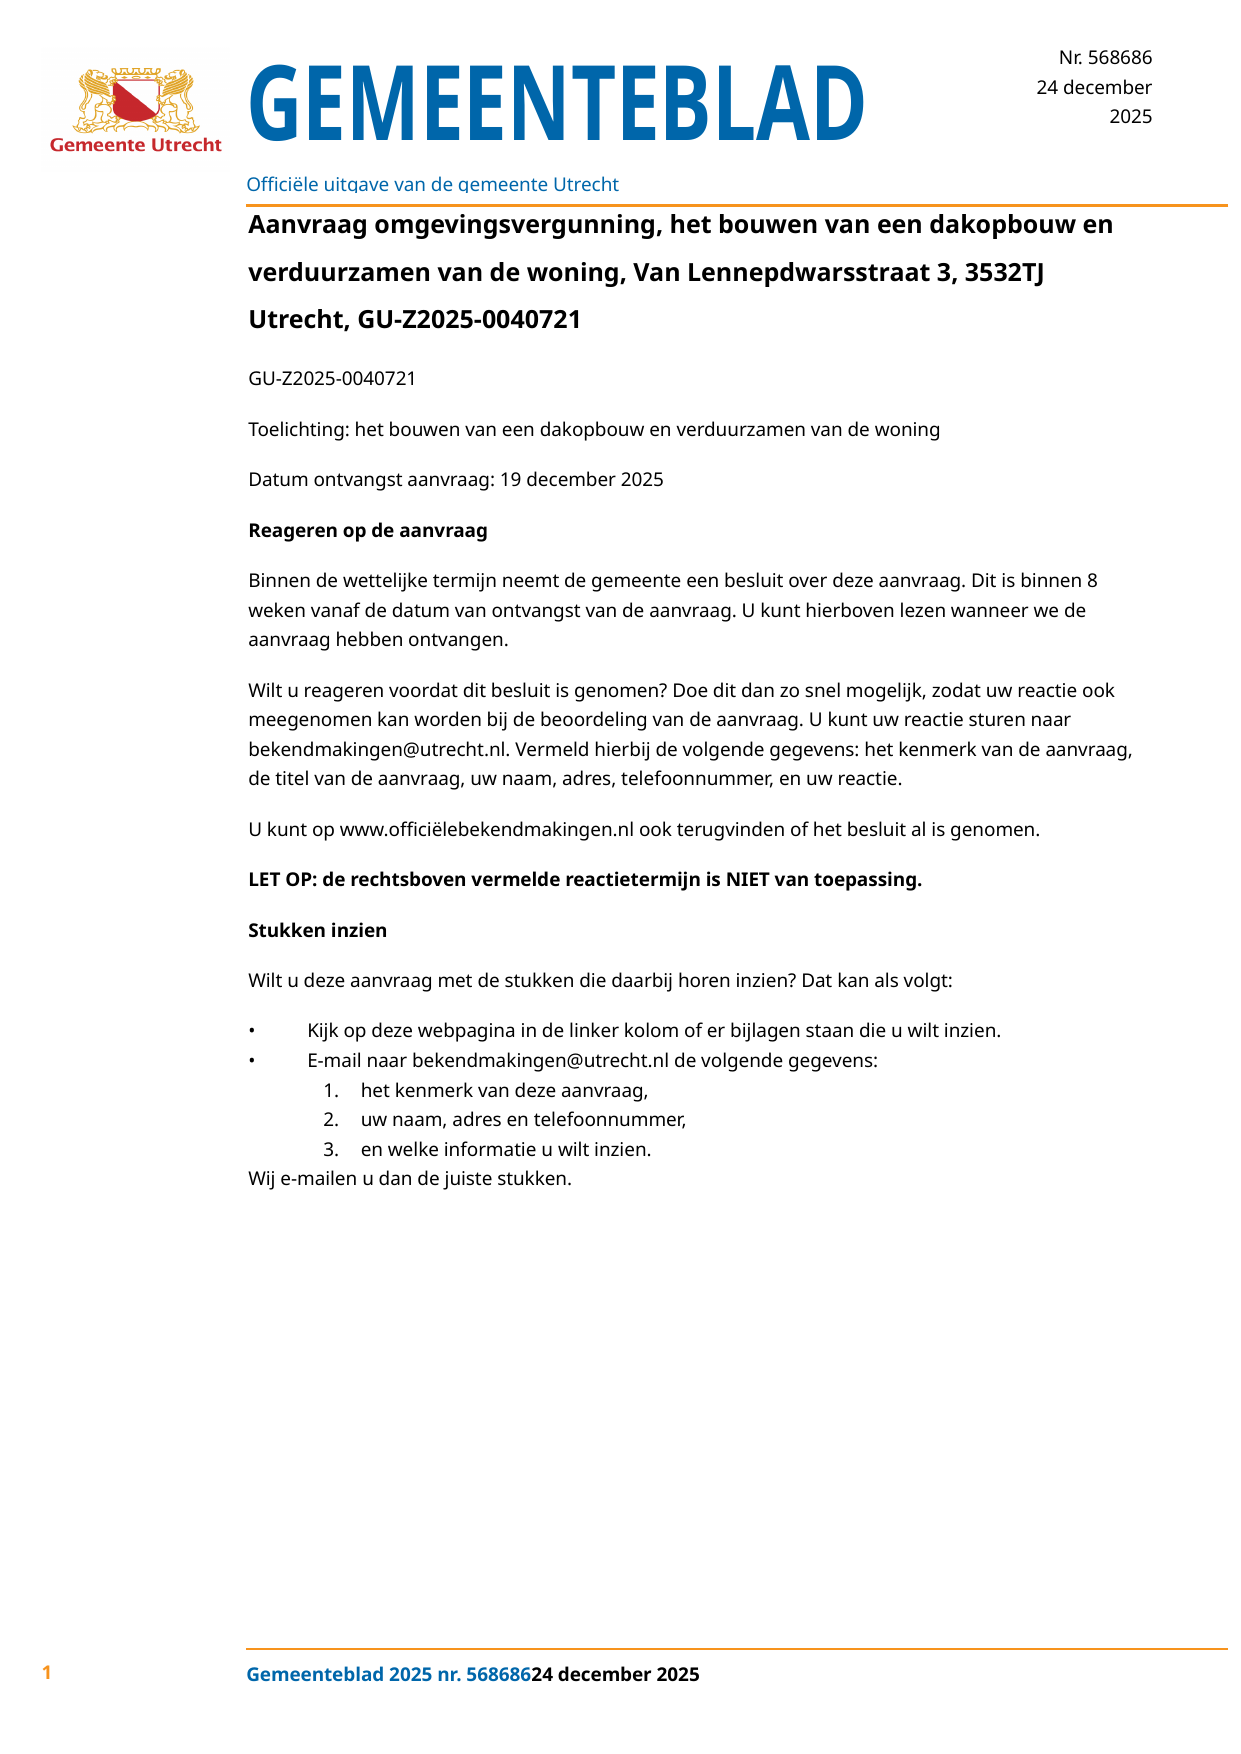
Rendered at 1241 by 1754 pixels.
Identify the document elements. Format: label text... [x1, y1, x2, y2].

picture [41, 47, 231, 172]
text GU-Z2025-0040721 [248, 366, 1152, 391]
text LET OP: de rechtsboven vermelde reactietermijn is NIET van toepassing. [248, 866, 1152, 892]
text Toelichting: het bouwen van een dakopbouw en verduurzamen van de woning [248, 416, 1152, 442]
text Wilt u deze aanvraag met de stukken die daarbij horen inzien? Dat kan als volgt: [248, 967, 1152, 993]
text Wij e-mailen u dan de juiste stukken. [248, 1166, 1152, 1191]
text Wilt u reageren voordat dit besluit is genomen? Doe dit dan zo snel mogelijk, zodat uw reactie ook meegenomen kan worden bij de beoordeling van de aanvraag. U kunt uw reactie sturen naar bekendmakingen@utrecht.nl. Vermeld hierbij de volgende gegevens: het kenmerk van de aanvraag, de titel van de aanvraag, uw naam, adres, telefoonnummer, en uw reactie. [248, 677, 1152, 791]
list E-mail naar bekendmakingen@utrecht.nl de volgende gegevens: [248, 1047, 1152, 1073]
text Datum ontvangst aanvraag: 19 december 2025 [248, 466, 1152, 492]
text U kunt op www.officiëlebekendmakingen.nl ook terugvinden of het besluit al is genomen. [248, 816, 1152, 842]
list Kijk op deze webpagina in de linker kolom of er bijlagen staan die u wilt inzien. [248, 1018, 1152, 1043]
list uw naam, adres en telefoonnummer, [323, 1106, 1152, 1132]
text Aanvraag omgevingsvergunning, het bouwen van een dakopbouw en verduurzamen van de woning, Van Lennepdwarsstraat 3, 3532TJ Utrecht, GU-Z2025-0040721 [248, 207, 1152, 336]
text Stukken inzien [248, 917, 1152, 942]
text Reageren op de aanvraag [248, 517, 1152, 542]
text Binnen de wettelijke termijn neemt de gemeente een besluit over deze aanvraag. Dit is binnen 8 weken vanaf de datum van ontvangst van de aanvraag. U kunt hierboven lezen wanneer we de aanvraag hebben ontvangen. [248, 567, 1152, 652]
list het kenmerk van deze aanvraag, [323, 1077, 1152, 1102]
list en welke informatie u wilt inzien. [323, 1136, 1152, 1162]
